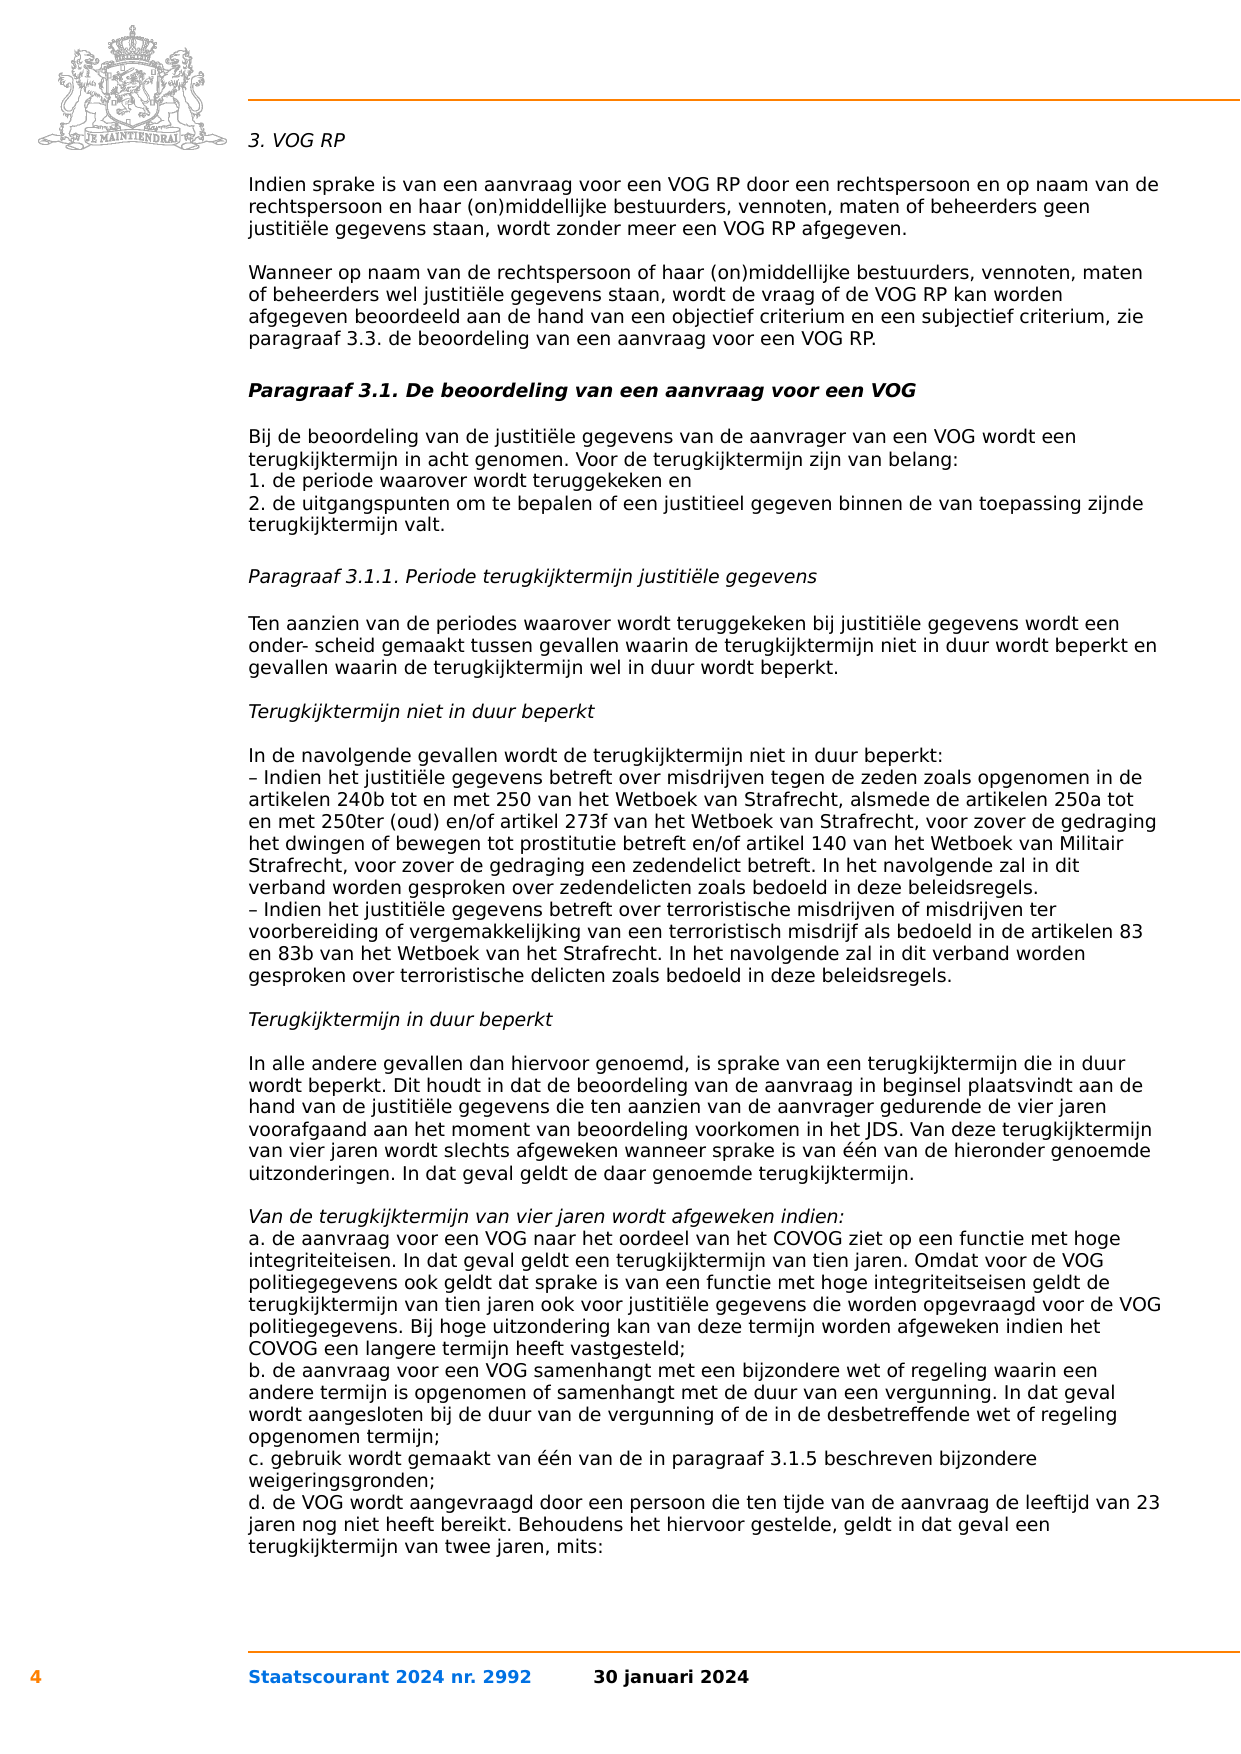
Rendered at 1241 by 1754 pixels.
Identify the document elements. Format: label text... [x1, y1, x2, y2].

text Indien sprake is van een aanvraag voor een VOG RP door een rechtspersoon en op naam van de rechtspersoon en haar (on)middellijke bestuurders, vennoten, maten of beheerders geen justitiële gegevens staan, wordt zonder meer een VOG RP afgegeven. [248, 174, 1163, 240]
text b. de aanvraag voor een VOG samenhangt met een bijzondere wet of regeling waarin een andere termijn is opgenomen of samenhangt met de duur van een vergunning. In dat geval wordt aangesloten bij de duur van de vergunning of de in de desbetreffende wet of regeling opgenomen termijn; [248, 1360, 1163, 1448]
picture [38, 25, 227, 150]
text a. de aanvraag voor een VOG naar het oordeel van het COVOG ziet op een functie met hoge integriteiteisen. In dat geval geldt een terugkijktermijn van tien jaren. Omdat voor de VOG politiegegevens ook geldt dat sprake is van een functie met hoge integriteitseisen geldt de terugkijktermijn van tien jaren ook voor justitiële gegevens die worden opgevraagd voor de VOG politiegegevens. Bij hoge uitzondering kan van deze termijn worden afgeweken indien het COVOG een langere termijn heeft vastgesteld; [248, 1228, 1163, 1360]
text c. gebruik wordt gemaakt van één van de in paragraaf 3.1.5 beschreven bijzondere weigeringsgronden; [248, 1448, 1163, 1492]
text Ten aanzien van de periodes waarover wordt teruggekeken bij justitiële gegevens wordt een onder- scheid gemaakt tussen gevallen waarin de terugkijktermijn niet in duur wordt beperkt en gevallen waarin de terugkijktermijn wel in duur wordt beperkt. [248, 613, 1163, 679]
subtitle Terugkijktermijn in duur beperkt [248, 1009, 1163, 1031]
text d. de VOG wordt aangevraagd door een persoon die ten tijde van de aanvraag de leeftijd van 23 jaren nog niet heeft bereikt. Behoudens het hiervoor gestelde, geldt in dat geval een terugkijktermijn van twee jaren, mits: [248, 1492, 1163, 1558]
text – Indien het justitiële gegevens betreft over misdrijven tegen de zeden zoals opgenomen in de artikelen 240b tot en met 250 van het Wetboek van Strafrecht, alsmede de artikelen 250a tot en met 250ter (oud) en/of artikel 273f van het Wetboek van Strafrecht, voor zover de gedraging het dwingen of bewegen tot prostitutie betreft en/of artikel 140 van het Wetboek van Militair Strafrecht, voor zover de gedraging een zedendelict betreft. In het navolgende zal in dit verband worden gesproken over zedendelicten zoals bedoeld in deze beleidsregels. [248, 767, 1163, 899]
subtitle Terugkijktermijn niet in duur beperkt [248, 701, 1163, 723]
subtitle Paragraaf 3.1.1. Periode terugkijktermijn justitiële gegevens [248, 566, 1163, 588]
text Wanneer op naam van de rechtspersoon of haar (on)middellijke bestuurders, vennoten, maten of beheerders wel justitiële gegevens staan, wordt de vraag of de VOG RP kan worden afgegeven beoordeeld aan de hand van een objectief criterium en een subjectief criterium, zie paragraaf 3.3. de beoordeling van een aanvraag voor een VOG RP. [248, 262, 1163, 349]
subtitle 3. VOG RP [248, 130, 1163, 152]
text 2. de uitgangspunten om te bepalen of een justitieel gegeven binnen de van toepassing zijnde terugkijktermijn valt. [248, 492, 1163, 536]
text In de navolgende gevallen wordt de terugkijktermijn niet in duur beperkt: [248, 745, 1163, 767]
text 1. de periode waarover wordt teruggekeken en [248, 470, 1163, 492]
text Van de terugkijktermijn van vier jaren wordt afgeweken indien: [248, 1206, 1163, 1228]
subtitle Paragraaf 3.1. De beoordeling van een aanvraag voor een VOG [248, 379, 1163, 401]
text – Indien het justitiële gegevens betreft over terroristische misdrijven of misdrijven ter voorbereiding of vergemakkelijking van een terroristisch misdrijf als bedoeld in de artikelen 83 en 83b van het Wetboek van het Strafrecht. In het navolgende zal in dit verband worden gesproken over terroristische delicten zoals bedoeld in deze beleidsregels. [248, 899, 1163, 987]
text In alle andere gevallen dan hiervoor genoemd, is sprake van een terugkijktermijn die in duur wordt beperkt. Dit houdt in dat de beoordeling van de aanvraag in beginsel plaatsvindt aan de hand van de justitiële gegevens die ten aanzien van de aanvrager gedurende de vier jaren voorafgaand aan het moment van beoordeling voorkomen in het JDS. Van deze terugkijktermijn van vier jaren wordt slechts afgeweken wanneer sprake is van één van de hieronder genoemde uitzonderingen. In dat geval geldt de daar genoemde terugkijktermijn. [248, 1052, 1163, 1184]
text Bij de beoordeling van de justitiële gegevens van de aanvrager van een VOG wordt een terugkijktermijn in acht genomen. Voor de terugkijktermijn zijn van belang: [248, 426, 1163, 470]
